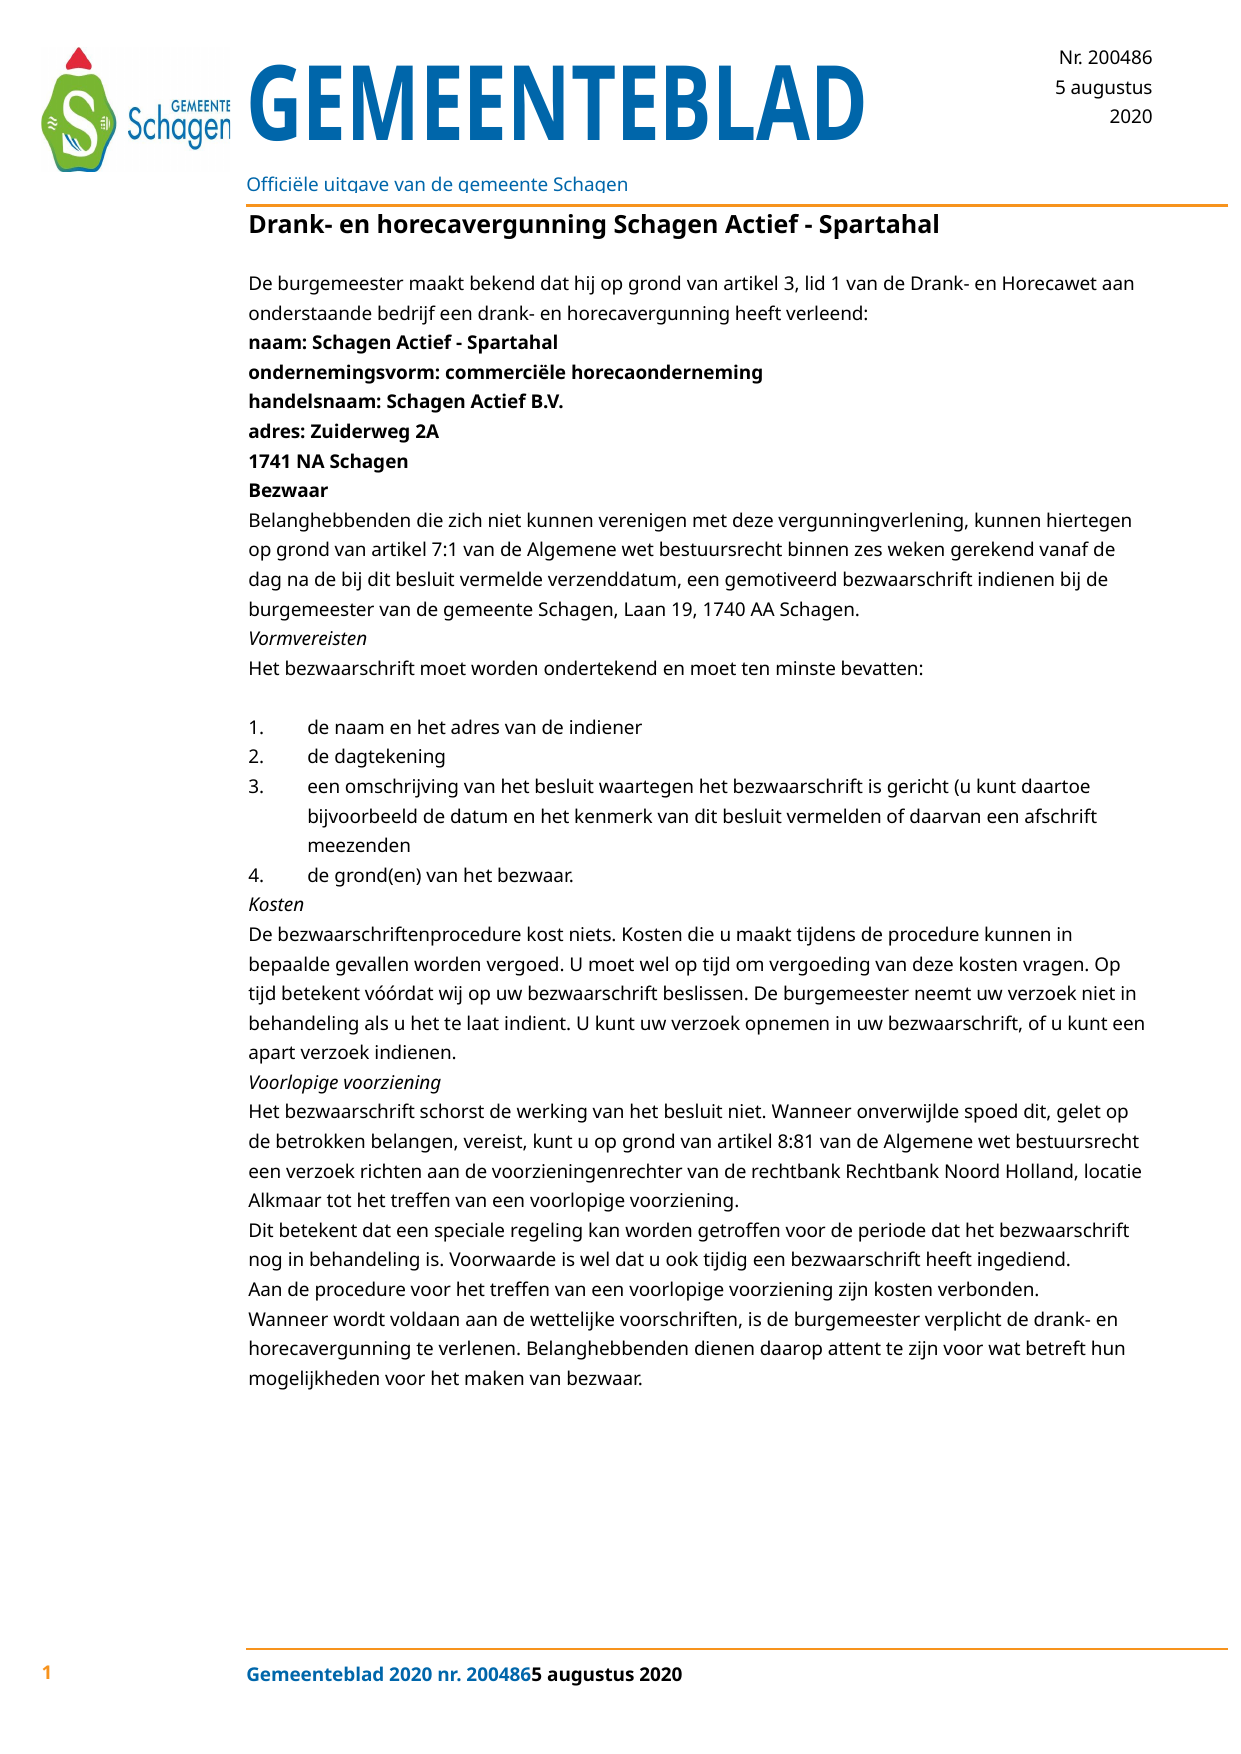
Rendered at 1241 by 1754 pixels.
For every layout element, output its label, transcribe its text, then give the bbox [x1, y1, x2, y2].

text adres: Zuiderweg 2A [248, 418, 1152, 444]
text Bezwaar [248, 477, 1152, 503]
list de naam en het adres van de indiener [248, 714, 1152, 740]
text De burgemeester maakt bekend dat hij op grond van artikel 3, lid 1 van de Drank- en Horecawet aan onderstaande bedrijf een drank- en horecavergunning heeft verleend: [248, 270, 1152, 326]
text Kosten [248, 892, 1152, 917]
picture [41, 47, 231, 172]
text 1741 NA Schagen [248, 448, 1152, 473]
text Wanneer wordt voldaan aan de wettelijke voorschriften, is de burgemeester verplicht de drank- en horecavergunning te verlenen. Belanghebbenden dienen daarop attent te zijn voor wat betreft hun mogelijkheden voor het maken van bezwaar. [248, 1306, 1152, 1391]
text Voorlopige voorziening [248, 1069, 1152, 1095]
text naam: Schagen Actief - Spartahal [248, 329, 1152, 355]
text De bezwaarschriftenprocedure kost niets. Kosten die u maakt tijdens de procedure kunnen in bepaalde gevallen worden vergoed. U moet wel op tijd om vergoeding van deze kosten vragen. Op tijd betekent vóórdat wij op uw bezwaarschrift beslissen. De burgemeester neemt uw verzoek niet in behandeling als u het te laat indient. U kunt uw verzoek opnemen in uw bezwaarschrift, of u kunt een apart verzoek indienen. [248, 921, 1152, 1065]
text Aan de procedure voor het treffen van een voorlopige voorziening zijn kosten verbonden. [248, 1276, 1152, 1302]
text Vormvereisten [248, 625, 1152, 651]
text handelsnaam: Schagen Actief B.V. [248, 389, 1152, 414]
text Dit betekent dat een speciale regeling kan worden getroffen voor de periode dat het bezwaarschrift nog in behandeling is. Voorwaarde is wel dat u ook tijdig een bezwaarschrift heeft ingediend. [248, 1217, 1152, 1272]
list de dagtekening [248, 744, 1152, 769]
text ondernemingsvorm: commerciële horecaonderneming [248, 359, 1152, 385]
text Belanghebbenden die zich niet kunnen verenigen met deze vergunningverlening, kunnen hiertegen op grond van artikel 7:1 van de Algemene wet bestuursrecht binnen zes weken gerekend vanaf de dag na de bij dit besluit vermelde verzenddatum, een gemotiveerd bezwaarschrift indienen bij de burgemeester van de gemeente Schagen, Laan 19, 1740 AA Schagen. [248, 507, 1152, 621]
list een omschrijving van het besluit waartegen het bezwaarschrift is gericht (u kunt daartoe bijvoorbeeld de datum en het kenmerk van dit besluit vermelden of daarvan een afschrift meezenden [248, 773, 1152, 858]
text Drank- en horecavergunning Schagen Actief - Spartahal [248, 207, 1152, 241]
text Het bezwaarschrift schorst de werking van het besluit niet. Wanneer onverwijlde spoed dit, gelet op de betrokken belangen, vereist, kunt u op grond van artikel 8:81 van de Algemene wet bestuursrecht een verzoek richten aan de voorzieningenrechter van de rechtbank Rechtbank Noord Holland, locatie Alkmaar tot het treffen van een voorlopige voorziening. [248, 1099, 1152, 1213]
list de grond(en) van het bezwaar. [248, 862, 1152, 888]
text Het bezwaarschrift moet worden ondertekend en moet ten minste bevatten: [248, 655, 1152, 681]
